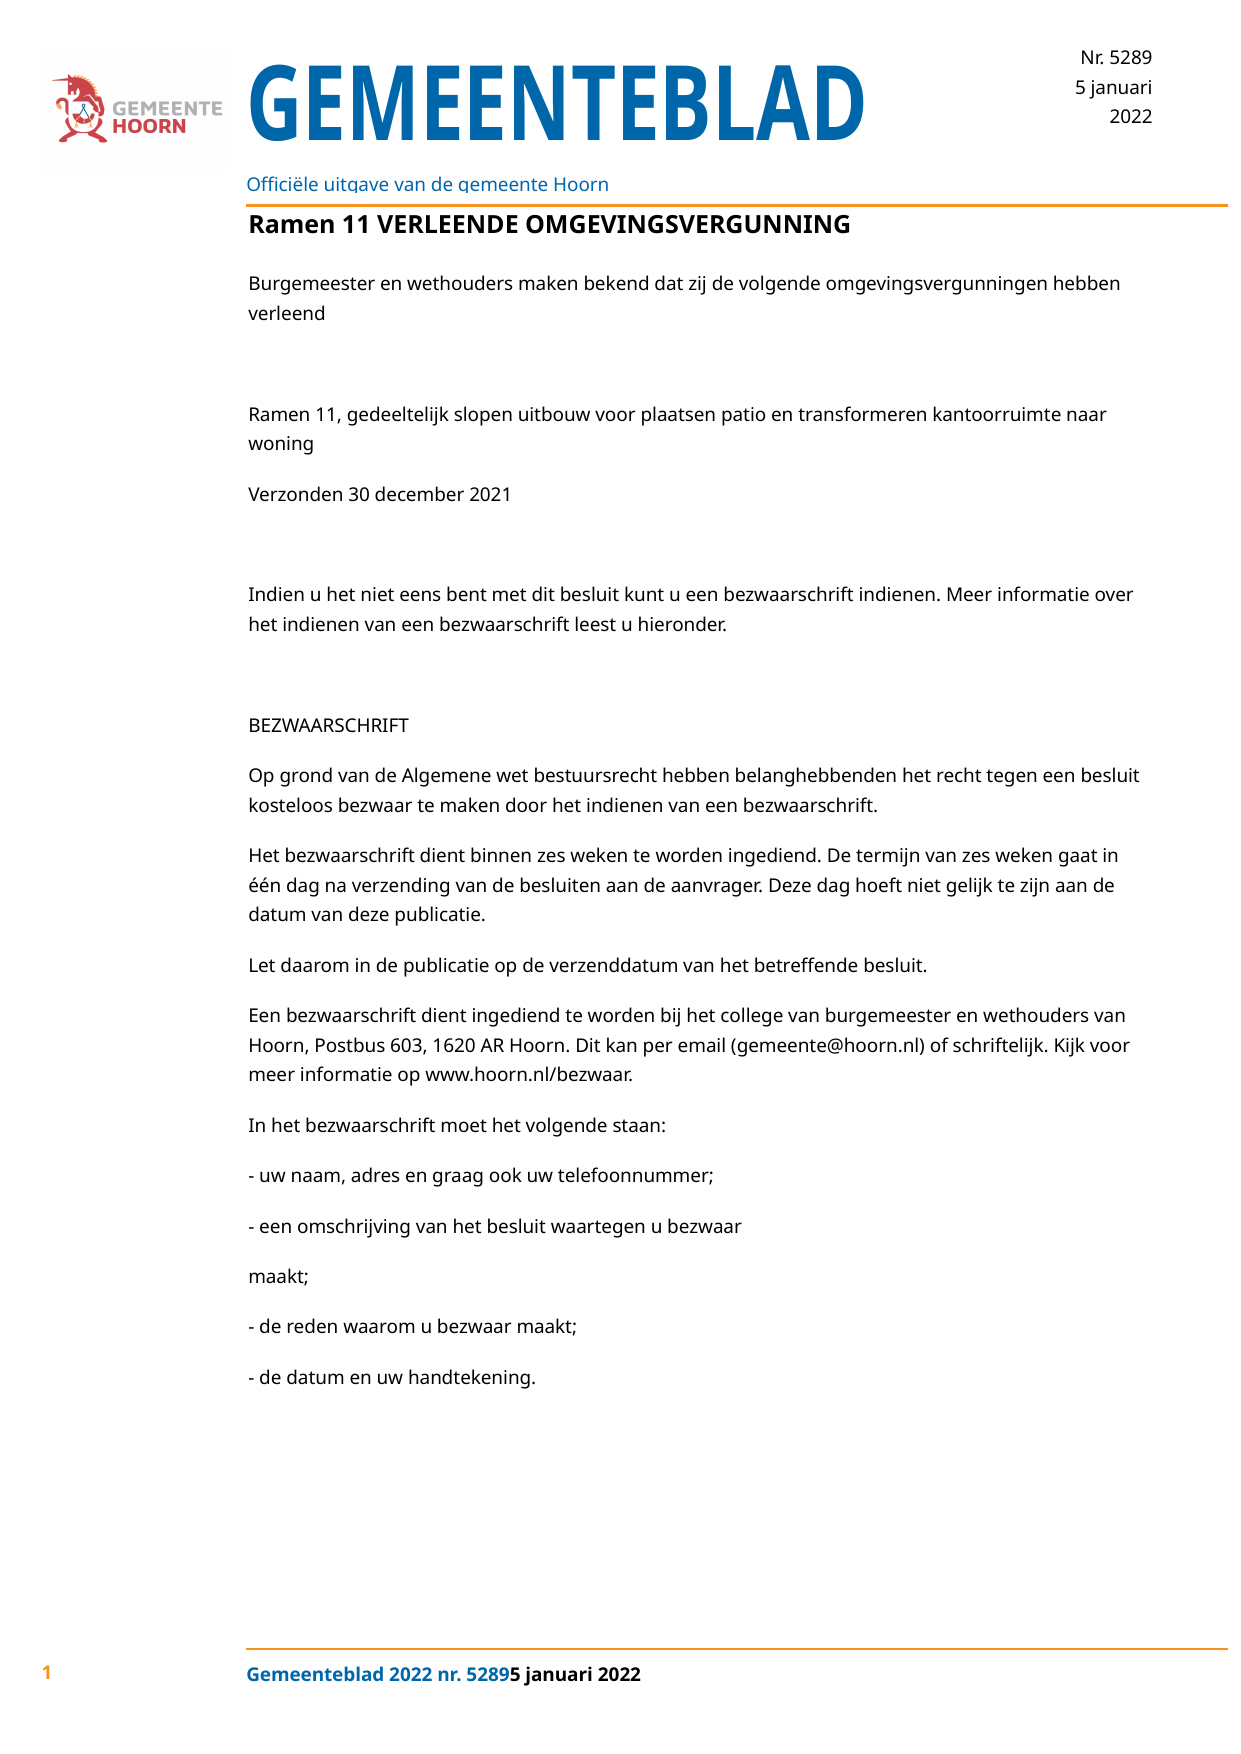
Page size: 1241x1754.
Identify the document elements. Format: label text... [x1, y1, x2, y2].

text Burgemeester en wethouders maken bekend dat zij de volgende omgevingsvergunningen hebben verleend [248, 270, 1152, 326]
text - de datum en uw handtekening. [248, 1364, 1152, 1390]
text maakt; [248, 1263, 1152, 1289]
text Op grond van de Algemene wet bestuursrecht hebben belanghebbenden het recht tegen een besluit kosteloos bezwaar te maken door het indienen van een bezwaarschrift. [248, 762, 1152, 818]
text - de reden waarom u bezwaar maakt; [248, 1314, 1152, 1339]
text Ramen 11 VERLEENDE OMGEVINGSVERGUNNING [248, 207, 1152, 241]
text Let daarom in de publicatie op de verzenddatum van het betreffende besluit. [248, 952, 1152, 978]
picture [41, 47, 231, 172]
text Verzonden 30 december 2021 [248, 481, 1152, 506]
text - uw naam, adres en graag ook uw telefoonnummer; [248, 1162, 1152, 1188]
text In het bezwaarschrift moet het volgende staan: [248, 1112, 1152, 1138]
text Indien u het niet eens bent met dit besluit kunt u een bezwaarschrift indienen. Meer informatie over het indienen van een bezwaarschrift leest u hieronder. [248, 582, 1152, 637]
text Ramen 11, gedeeltelijk slopen uitbouw voor plaatsen patio en transformeren kantoorruimte naar woning [248, 401, 1152, 456]
text - een omschrijving van het besluit waartegen u bezwaar [248, 1213, 1152, 1238]
text Een bezwaarschrift dient ingediend te worden bij het college van burgemeester en wethouders van Hoorn, Postbus 603, 1620 AR Hoorn. Dit kan per email (gemeente@hoorn.nl) of schriftelijk. Kijk voor meer informatie op www.hoorn.nl/bezwaar. [248, 1002, 1152, 1087]
text BEZWAARSCHRIFT [248, 712, 1152, 738]
text Het bezwaarschrift dient binnen zes weken te worden ingediend. De termijn van zes weken gaat in één dag na verzending van de besluiten aan de aanvrager. Deze dag hoeft niet gelijk te zijn aan de datum van deze publicatie. [248, 842, 1152, 927]
